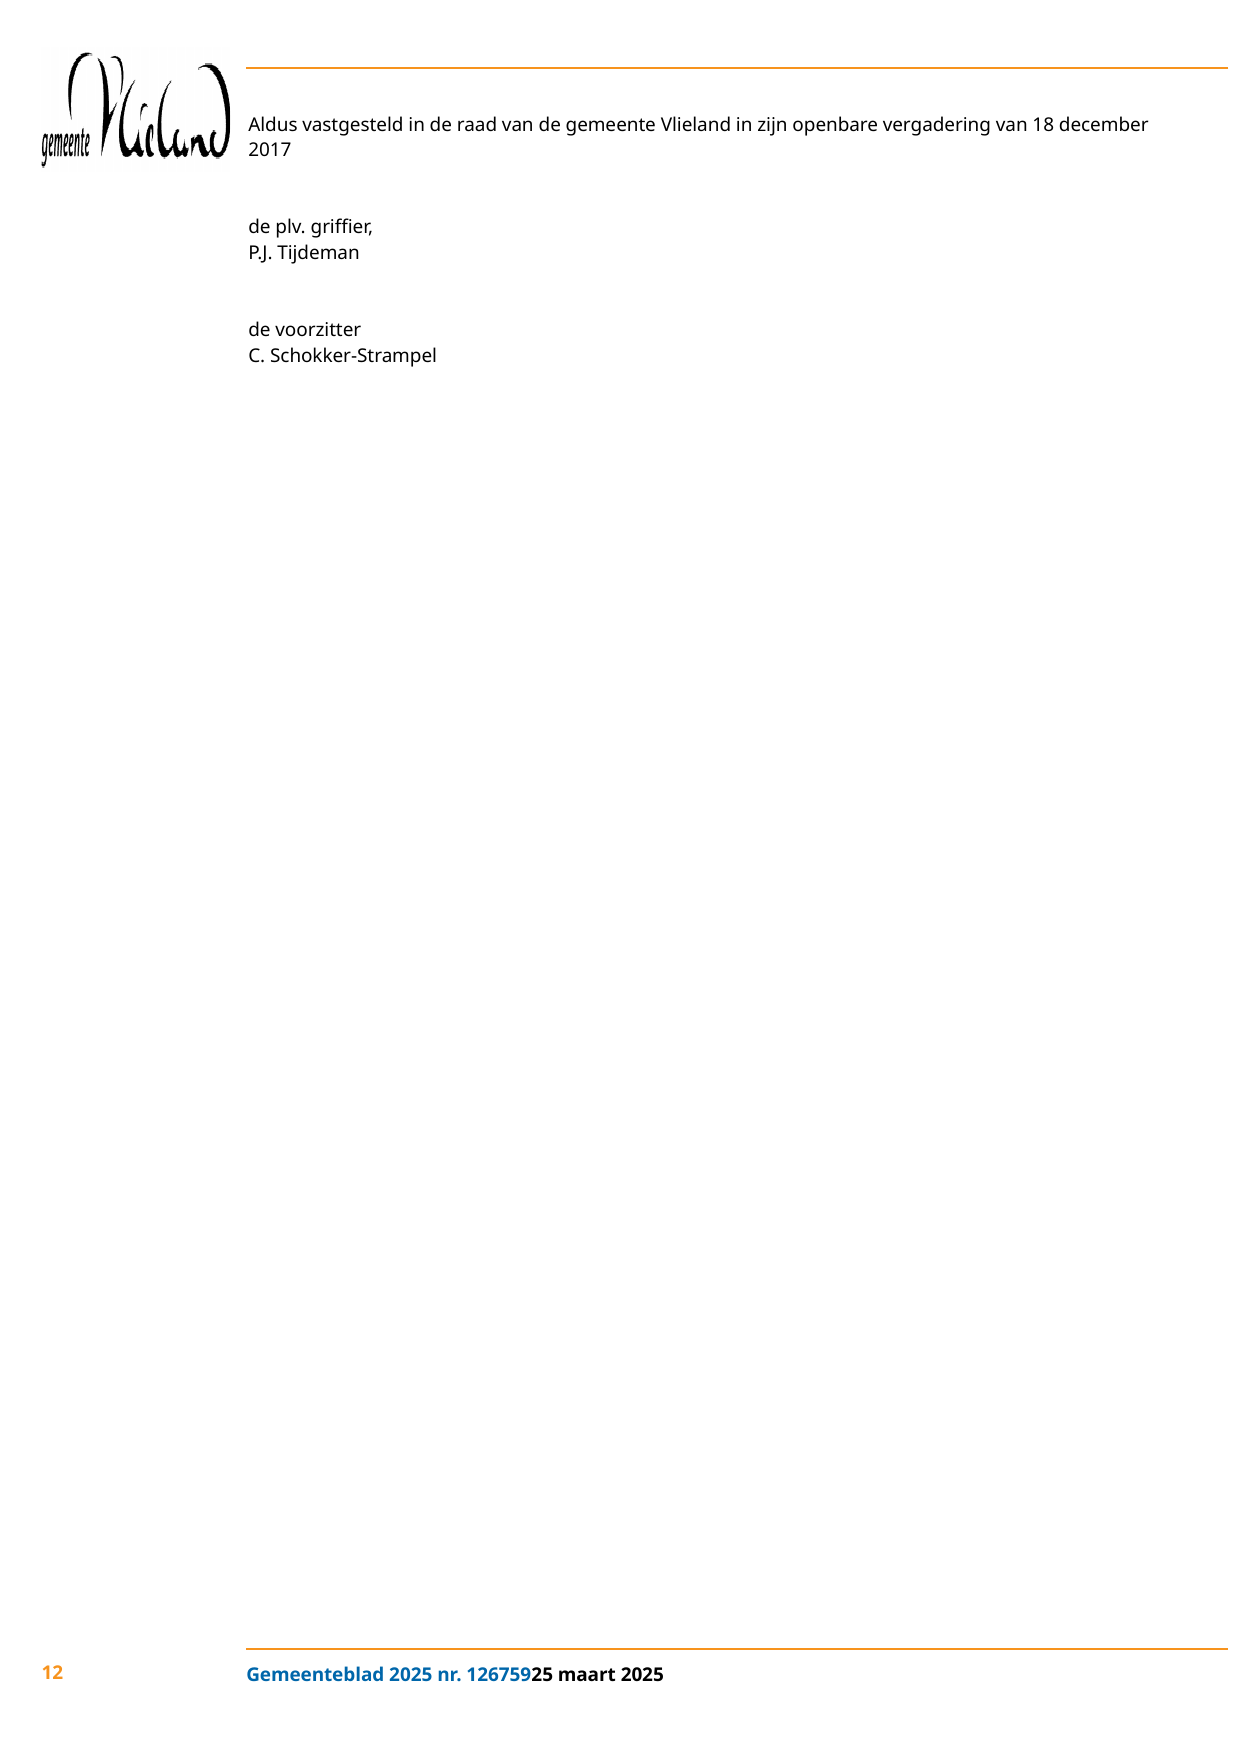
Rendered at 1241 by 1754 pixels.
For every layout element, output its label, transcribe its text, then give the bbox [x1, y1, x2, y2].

text de plv. griffier, [248, 214, 1152, 239]
text C. Schokker-Strampel [248, 342, 1152, 368]
text de voorzitter [248, 317, 1152, 342]
text P.J. Tijdeman [248, 239, 1152, 265]
picture [41, 47, 231, 172]
text Aldus vastgesteld in de raad van de gemeente Vlieland in zijn openbare vergadering van 18 december 2017 [248, 111, 1152, 162]
